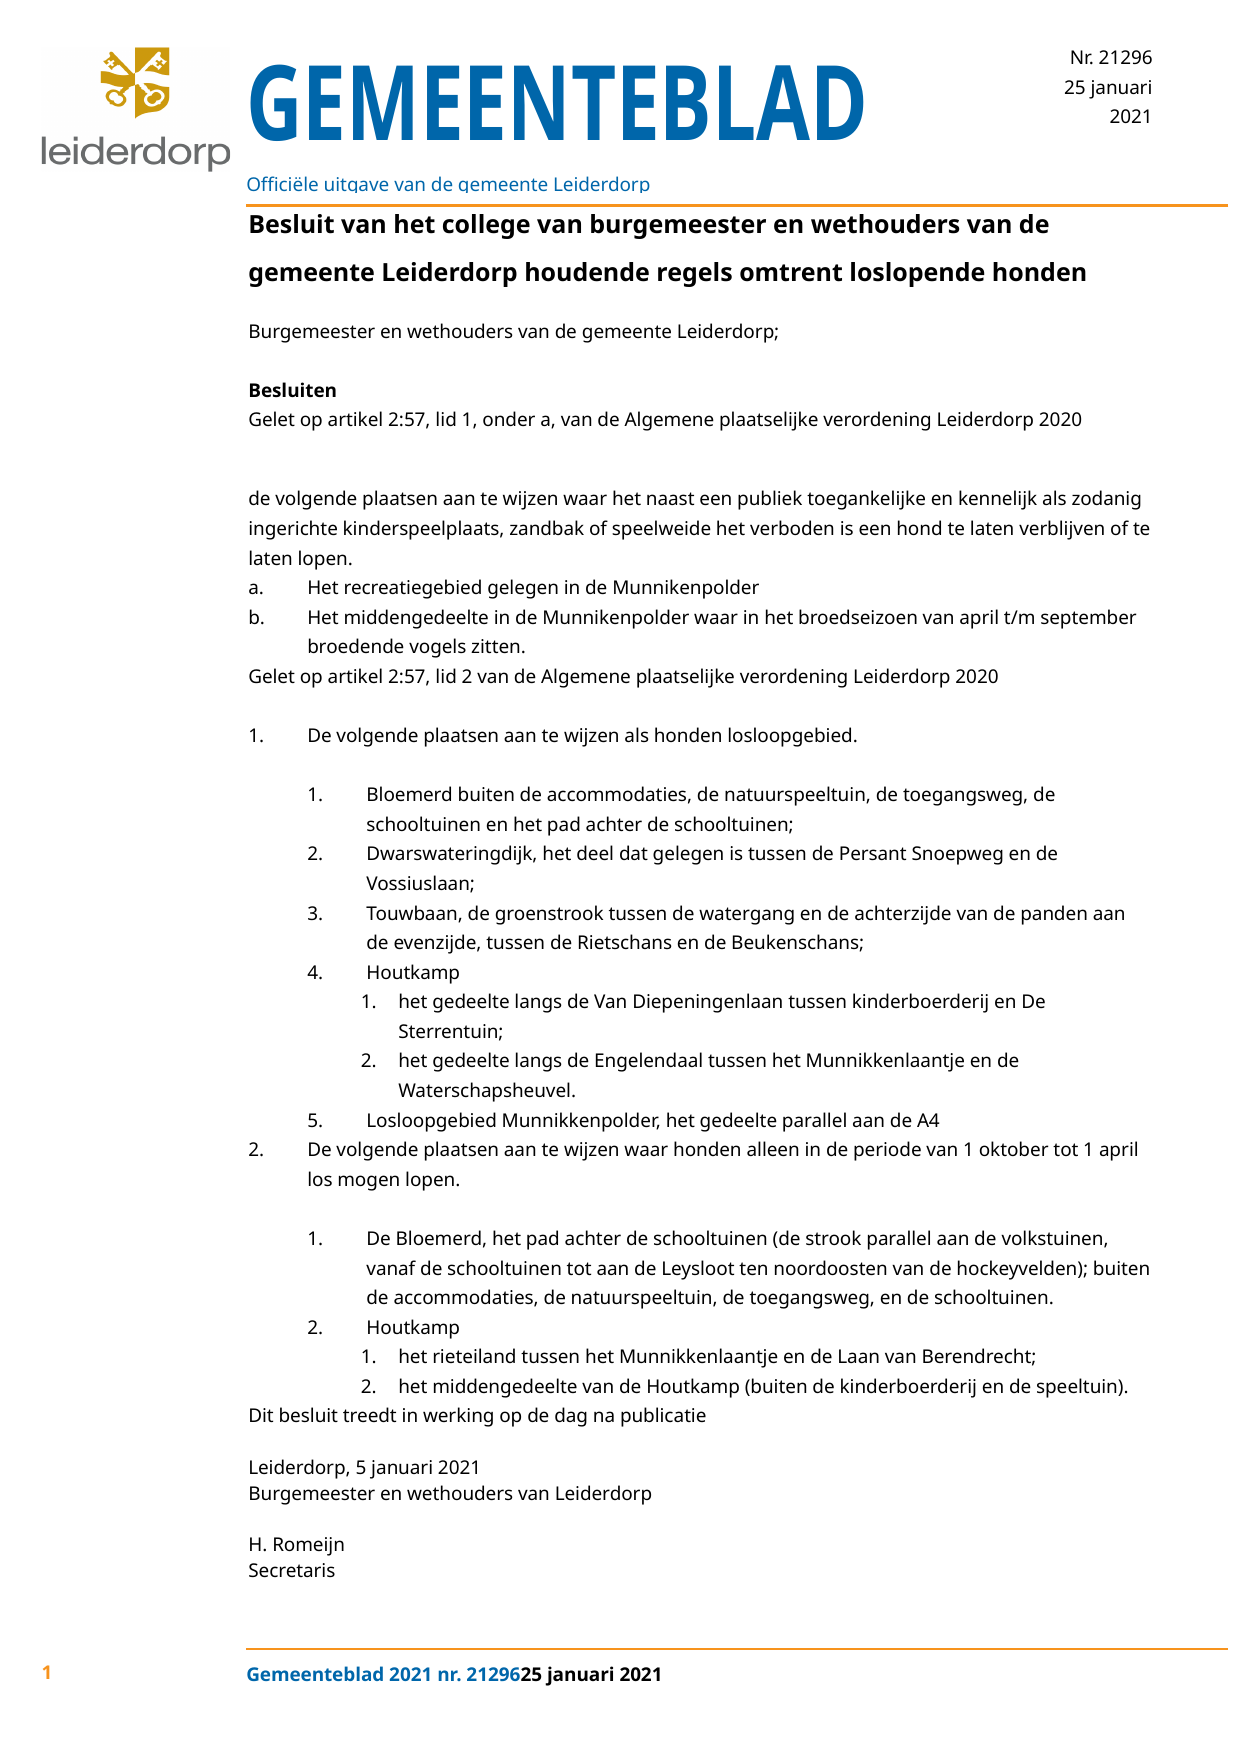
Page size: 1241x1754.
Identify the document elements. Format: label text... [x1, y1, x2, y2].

text Besluit van het college van burgemeester en wethouders van de gemeente Leiderdorp houdende regels omtrent loslopende honden [248, 207, 1152, 288]
list Bloemerd buiten de accommodaties, de natuurspeeltuin, de toegangsweg, de schooltuinen en het pad achter de schooltuinen; [307, 781, 1152, 837]
text Secretaris [248, 1557, 1152, 1583]
text Gelet op artikel 2:57, lid 1, onder a, van de Algemene plaatselijke verordening Leiderdorp 2020 [248, 407, 1152, 432]
list Dwarswateringdijk, het deel dat gelegen is tussen de Persant Snoepweg en de Vossiuslaan; [307, 841, 1152, 896]
text Besluiten [248, 377, 1152, 403]
list het gedeelte langs de Engelendaal tussen het Munnikkenlaantje en de Waterschapsheuvel. [361, 1048, 1152, 1103]
text Leiderdorp, 5 januari 2021 [248, 1454, 1152, 1480]
list De Bloemerd, het pad achter de schooltuinen (de strook parallel aan de volkstuinen, vanaf de schooltuinen tot aan de Leysloot ten noordoosten van de hockeyvelden); buiten de accommodaties, de natuurspeeltuin, de toegangsweg, en de schooltuinen. [307, 1225, 1152, 1310]
list Het recreatiegebied gelegen in de Munnikenpolder [248, 574, 1152, 600]
list Houtkamp [307, 959, 1152, 984]
list het rieteiland tussen het Munnikkenlaantje en de Laan van Berendrecht; [361, 1343, 1152, 1369]
text Burgemeester en wethouders van Leiderdorp [248, 1480, 1152, 1506]
list Het middengedeelte in de Munnikenpolder waar in het broedseizoen van april t/m september broedende vogels zitten. [248, 604, 1152, 659]
list Houtkamp [307, 1314, 1152, 1339]
list De volgende plaatsen aan te wijzen als honden losloopgebied. [248, 722, 1152, 748]
picture [41, 47, 231, 172]
text Gelet op artikel 2:57, lid 2 van de Algemene plaatselijke verordening Leiderdorp 2020 [248, 663, 1152, 689]
text de volgende plaatsen aan te wijzen waar het naast een publiek toegankelijke en kennelijk als zodanig ingerichte kinderspeelplaats, zandbak of speelweide het verboden is een hond te laten verblijven of te laten lopen. [248, 486, 1152, 570]
list De volgende plaatsen aan te wijzen waar honden alleen in de periode van 1 oktober tot 1 april los mogen lopen. [248, 1136, 1152, 1192]
list Losloopgebied Munnikkenpolder, het gedeelte parallel aan de A4 [307, 1107, 1152, 1132]
text Dit besluit treedt in werking op de dag na publicatie [248, 1403, 1152, 1428]
list Touwbaan, de groenstrook tussen de watergang en de achterzijde van de panden aan de evenzijde, tussen de Rietschans en de Beukenschans; [307, 900, 1152, 955]
list het middengedeelte van de Houtkamp (buiten de kinderboerderij en de speeltuin). [361, 1373, 1152, 1399]
list het gedeelte langs de Van Diepeningenlaan tussen kinderboerderij en De Sterrentuin; [361, 988, 1152, 1044]
text H. Romeijn [248, 1531, 1152, 1557]
text Burgemeester en wethouders van de gemeente Leiderdorp; [248, 318, 1152, 344]
